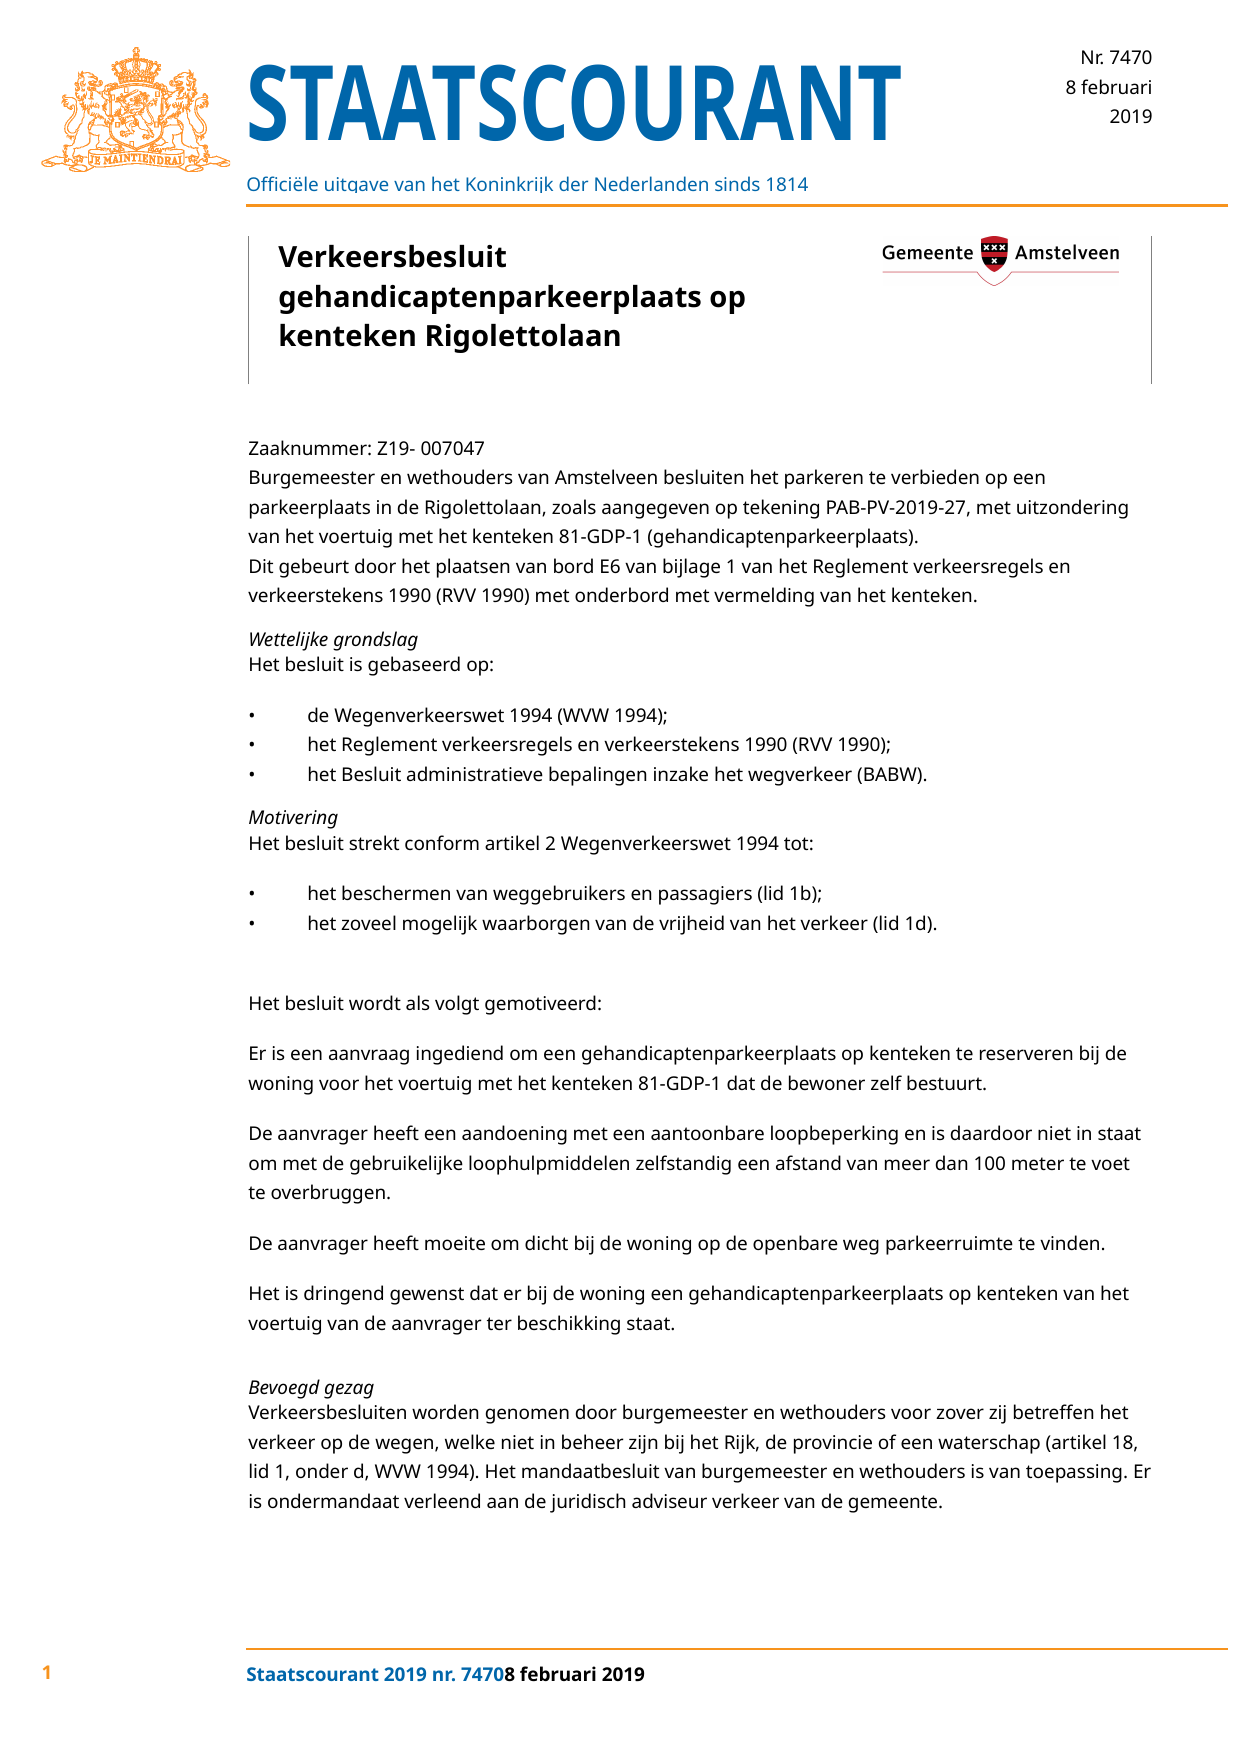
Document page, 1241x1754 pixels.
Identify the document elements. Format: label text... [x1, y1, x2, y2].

text De aanvrager heeft een aandoening met een aantoonbare loopbeperking en is daardoor niet in staat om met de gebruikelijke loophulpmiddelen zelfstandig een afstand van meer dan 100 meter te voet te overbruggen. [248, 1120, 1152, 1205]
text Verkeersbesluiten worden genomen door burgemeester en wethouders voor zover zij betreffen het verkeer op de wegen, welke niet in beheer zijn bij het Rijk, de provincie of een waterschap (artikel 18, lid 1, onder d, WVW 1994). Het mandaatbesluit van burgemeester en wethouders is van toepassing. Er is ondermandaat verleend aan de juridisch adviseur verkeer van de gemeente. [248, 1399, 1152, 1514]
text Het besluit strekt conform artikel 2 Wegenverkeerswet 1994 tot: [248, 830, 1152, 856]
text Motivering [248, 804, 1152, 830]
list de Wegenverkeerswet 1994 (WVW 1994); [248, 702, 1152, 728]
list het Reglement verkeersregels en verkeerstekens 1990 (RVV 1990); [248, 731, 1152, 757]
table_header [850, 236, 1151, 384]
list het Besluit administratieve bepalingen inzake het wegverkeer (BABW). [248, 761, 1152, 787]
table_header Verkeersbesluit gehandicaptenparkeerplaats op kenteken Rigolettolaan [249, 236, 850, 384]
list het beschermen van weggebruikers en passagiers (lid 1b); [248, 880, 1152, 906]
text Zaaknummer: Z19- 007047 [248, 435, 1152, 460]
text Het is dringend gewenst dat er bij de woning een gehandicaptenparkeerplaats op kenteken van het voertuig van de aanvrager ter beschikking staat. [248, 1280, 1152, 1336]
picture [41, 47, 231, 172]
list het zoveel mogelijk waarborgen van de vrijheid van het verkeer (lid 1d). [248, 910, 1152, 936]
text Het besluit wordt als volgt gemotiveerd: [248, 990, 1152, 1016]
text Burgemeester en wethouders van Amstelveen besluiten het parkeren te verbieden op een parkeerplaats in de Rigolettolaan, zoals aangegeven op tekening PAB-PV-2019-27, met uitzondering van het voertuig met het kenteken 81-GDP-1 (gehandicaptenparkeerplaats). [248, 464, 1152, 549]
text Er is een aanvraag ingediend om een gehandicaptenparkeerplaats op kenteken te reserveren bij de woning voor het voertuig met het kenteken 81-GDP-1 dat de bewoner zelf bestuurt. [248, 1040, 1152, 1096]
picture [882, 236, 1119, 286]
text Dit gebeurt door het plaatsen van bord E6 van bijlage 1 van het Reglement verkeersregels en verkeerstekens 1990 (RVV 1990) met onderbord met vermelding van het kenteken. [248, 553, 1152, 608]
text Wettelijke grondslag [248, 626, 1152, 651]
text De aanvrager heeft moeite om dicht bij de woning op de openbare weg parkeerruimte te vinden. [248, 1230, 1152, 1256]
text Bevoegd gezag [248, 1374, 1152, 1399]
text Het besluit is gebaseerd op: [248, 651, 1152, 677]
